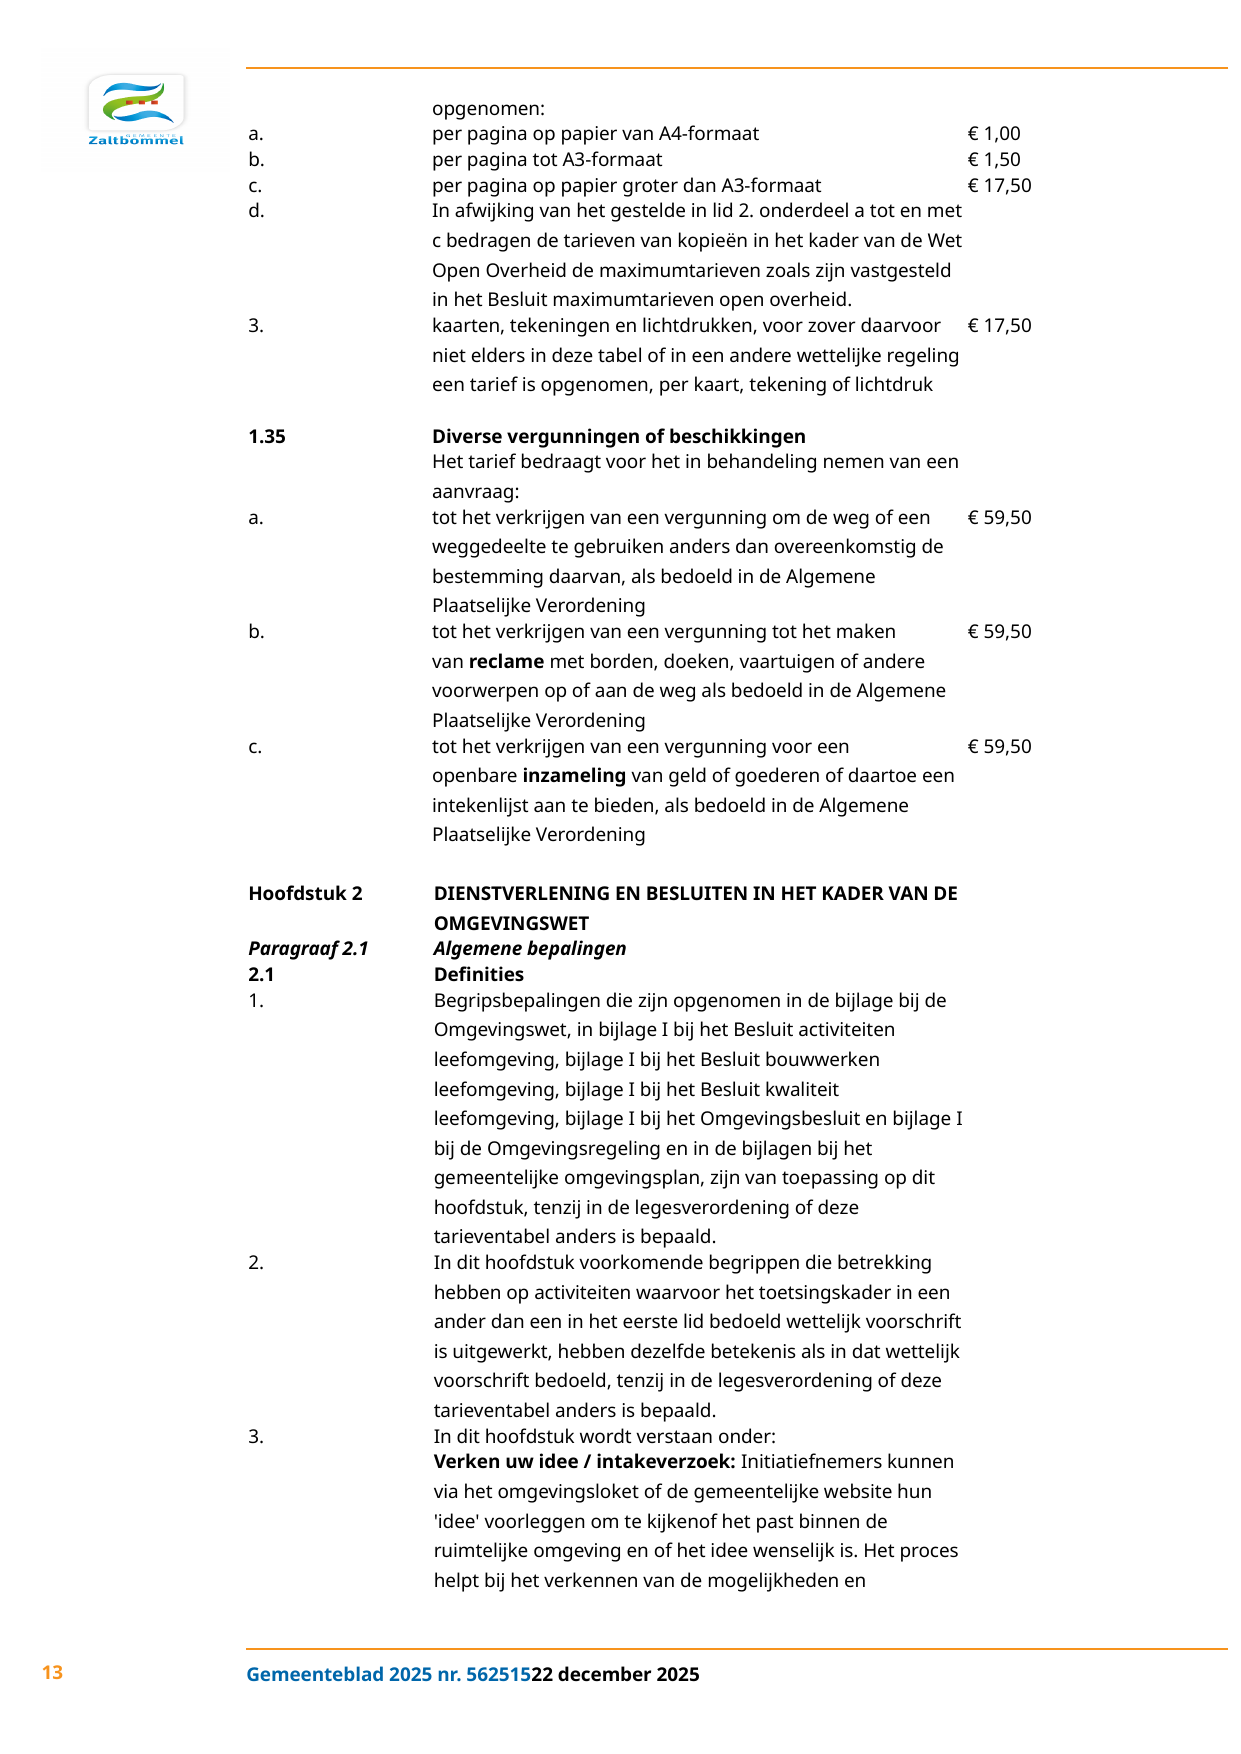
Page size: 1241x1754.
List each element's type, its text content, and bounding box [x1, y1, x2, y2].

table_header [966, 880, 1152, 936]
table_cell d. [248, 198, 432, 312]
table_cell 2.1 [248, 961, 433, 987]
table_cell [248, 397, 432, 423]
table_cell tot het verkrijgen van een vergunning om de weg of een weggedeelte te gebruiken anders dan overeenkomstig de bestemming daarvan, als bedoeld in de Algemene Plaatselijke Verordening [432, 504, 968, 618]
table_cell € 59,50 [968, 618, 1152, 733]
table_cell [248, 1449, 433, 1593]
table_cell [966, 1423, 1152, 1449]
table_cell per pagina op papier groter dan A3-formaat [432, 172, 968, 198]
table_cell [966, 1449, 1152, 1593]
table_cell In afwijking van het gestelde in lid 2. onderdeel a tot en met c bedragen de tarieven van kopieën in het kader van de Wet Open Overheid de maximumtarieven zoals zijn vastgesteld in het Besluit maximumtarieven open overheid. [432, 198, 968, 312]
table_cell [966, 936, 1152, 961]
table_cell per pagina tot A3-formaat [432, 146, 968, 172]
table_cell tot het verkrijgen van een vergunning tot het maken van reclame met borden, doeken, vaartuigen of andere voorwerpen op of aan de weg als bedoeld in de Algemene Plaatselijke Verordening [432, 618, 968, 733]
table_cell b. [248, 146, 432, 172]
table_cell [968, 423, 1152, 448]
table_header DIENSTVERLENING EN BESLUITEN IN HET KADER VAN DE OMGEVINGSWET [434, 880, 966, 936]
table_header Hoofdstuk 2 [248, 880, 433, 936]
table_cell [968, 397, 1152, 423]
table_cell [968, 95, 1152, 121]
table_cell b. [248, 618, 432, 733]
table_cell Diverse vergunningen of beschikkingen [432, 423, 968, 448]
table_cell € 59,50 [968, 733, 1152, 847]
table_cell tot het verkrijgen van een vergunning voor een openbare inzameling van geld of goederen of daartoe een intekenlijst aan te bieden, als bedoeld in de Algemene Plaatselijke Verordening [432, 733, 968, 847]
table_cell a. [248, 504, 432, 618]
table_cell kaarten, tekeningen en lichtdrukken, voor zover daarvoor niet elders in deze tabel of in een andere wettelijke regeling een tarief is opgenomen, per kaart, tekening of lichtdruk [432, 312, 968, 397]
table_cell c. [248, 172, 432, 198]
table_cell Algemene bepalingen [434, 936, 966, 961]
table_cell [966, 961, 1152, 987]
table_cell In dit hoofdstuk wordt verstaan onder: [434, 1423, 966, 1449]
picture [41, 47, 231, 172]
table_cell [966, 1249, 1152, 1423]
table_cell 3. [248, 312, 432, 397]
table_cell [432, 397, 968, 423]
table_cell 1. [248, 987, 433, 1249]
table_cell per pagina op papier van A4-formaat [432, 121, 968, 146]
table_cell € 17,50 [968, 312, 1152, 397]
table_cell € 1,50 [968, 146, 1152, 172]
table_cell € 17,50 [968, 172, 1152, 198]
table_cell [248, 95, 432, 121]
table_cell Begripsbepalingen die zijn opgenomen in de bijlage bij de Omgevingswet, in bijlage I bij het Besluit activiteiten leefomgeving, bijlage I bij het Besluit bouwwerken leefomgeving, bijlage I bij het Besluit kwaliteit leefomgeving, bijlage I bij het Omgevingsbesluit en bijlage I bij de Omgevingsregeling en in de bijlagen bij het gemeentelijke omgevingsplan, zijn van toepassing op dit hoofdstuk, tenzij in de legesverordening of deze tarieventabel anders is bepaald. [434, 987, 966, 1249]
table_cell c. [248, 733, 432, 847]
table_cell Het tarief bedraagt voor het in behandeling nemen van een aanvraag: [432, 449, 968, 504]
table_cell Paragraaf 2.1 [248, 936, 433, 961]
table_cell [968, 198, 1152, 312]
table_cell Verken uw idee / intakeverzoek: Initiatiefnemers kunnen via het omgevingsloket of de gemeentelijke website hun 'idee' voorleggen om te kijkenof het past binnen de ruimtelijke omgeving en of het idee wenselijk is. Het proces helpt bij het verkennen van de mogelijkheden en [434, 1449, 966, 1593]
table_cell € 1,00 [968, 121, 1152, 146]
table_cell 1.35 [248, 423, 432, 448]
table_cell opgenomen: [432, 95, 968, 121]
table_cell [248, 449, 432, 504]
table_cell [968, 449, 1152, 504]
table_cell 3. [248, 1423, 433, 1449]
table_cell a. [248, 121, 432, 146]
table_cell In dit hoofdstuk voorkomende begrippen die betrekking hebben op activiteiten waarvoor het toetsingskader in een ander dan een in het eerste lid bedoeld wettelijk voorschrift is uitgewerkt, hebben dezelfde betekenis als in dat wettelijk voorschrift bedoeld, tenzij in de legesverordening of deze tarieventabel anders is bepaald. [434, 1249, 966, 1423]
table_cell [966, 987, 1152, 1249]
table_cell € 59,50 [968, 504, 1152, 618]
table_cell Definities [434, 961, 966, 987]
table_cell 2. [248, 1249, 433, 1423]
